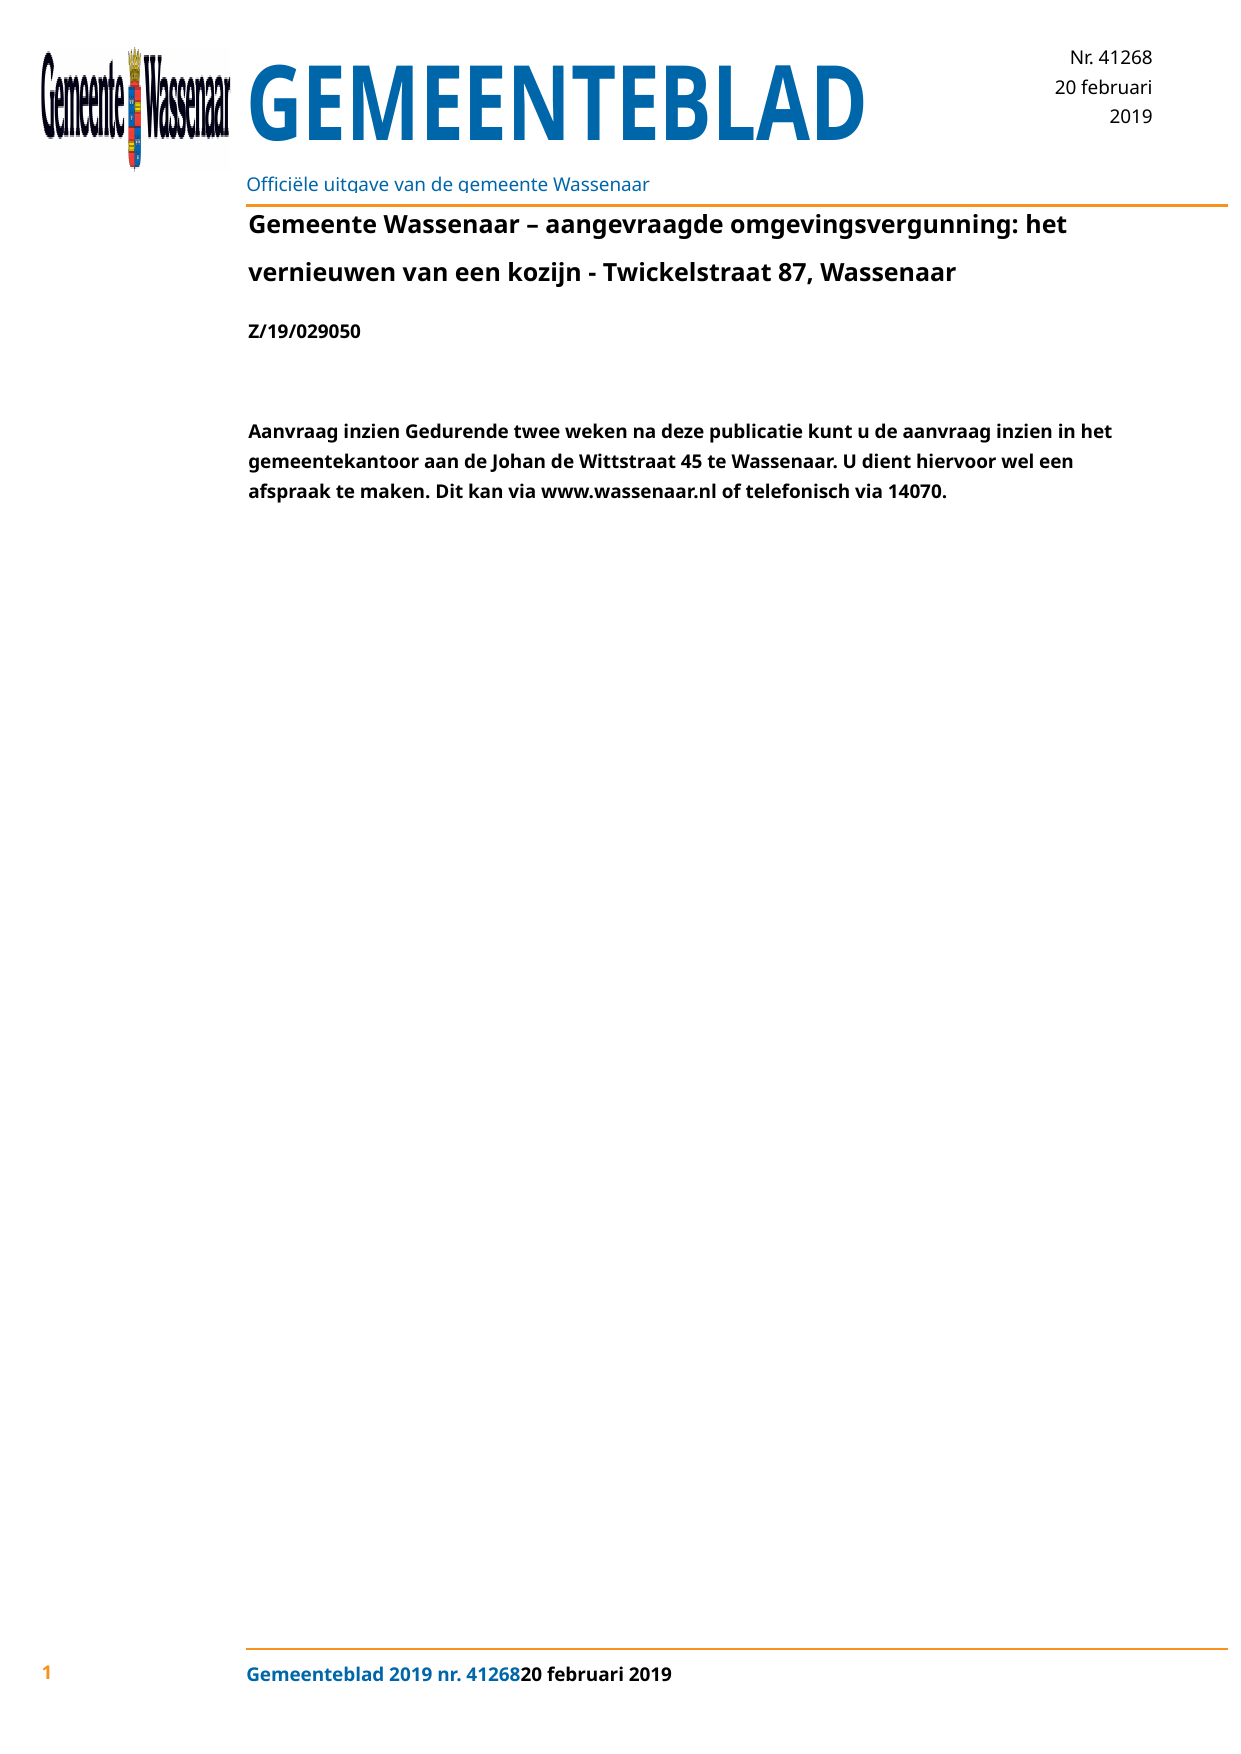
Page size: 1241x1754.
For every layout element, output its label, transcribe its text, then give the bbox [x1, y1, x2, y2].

text Gemeente Wassenaar – aangevraagde omgevingsvergunning: het vernieuwen van een kozijn - Twickelstraat 87, Wassenaar [248, 207, 1152, 288]
text Z/19/029050 [248, 318, 1152, 344]
text Aanvraag inzien Gedurende twee weken na deze publicatie kunt u de aanvraag inzien in het gemeentekantoor aan de Johan de Wittstraat 45 te Wassenaar. U dient hiervoor wel een afspraak te maken. Dit kan via www.wassenaar.nl of telefonisch via 14070. [248, 419, 1152, 504]
picture [41, 47, 231, 172]
